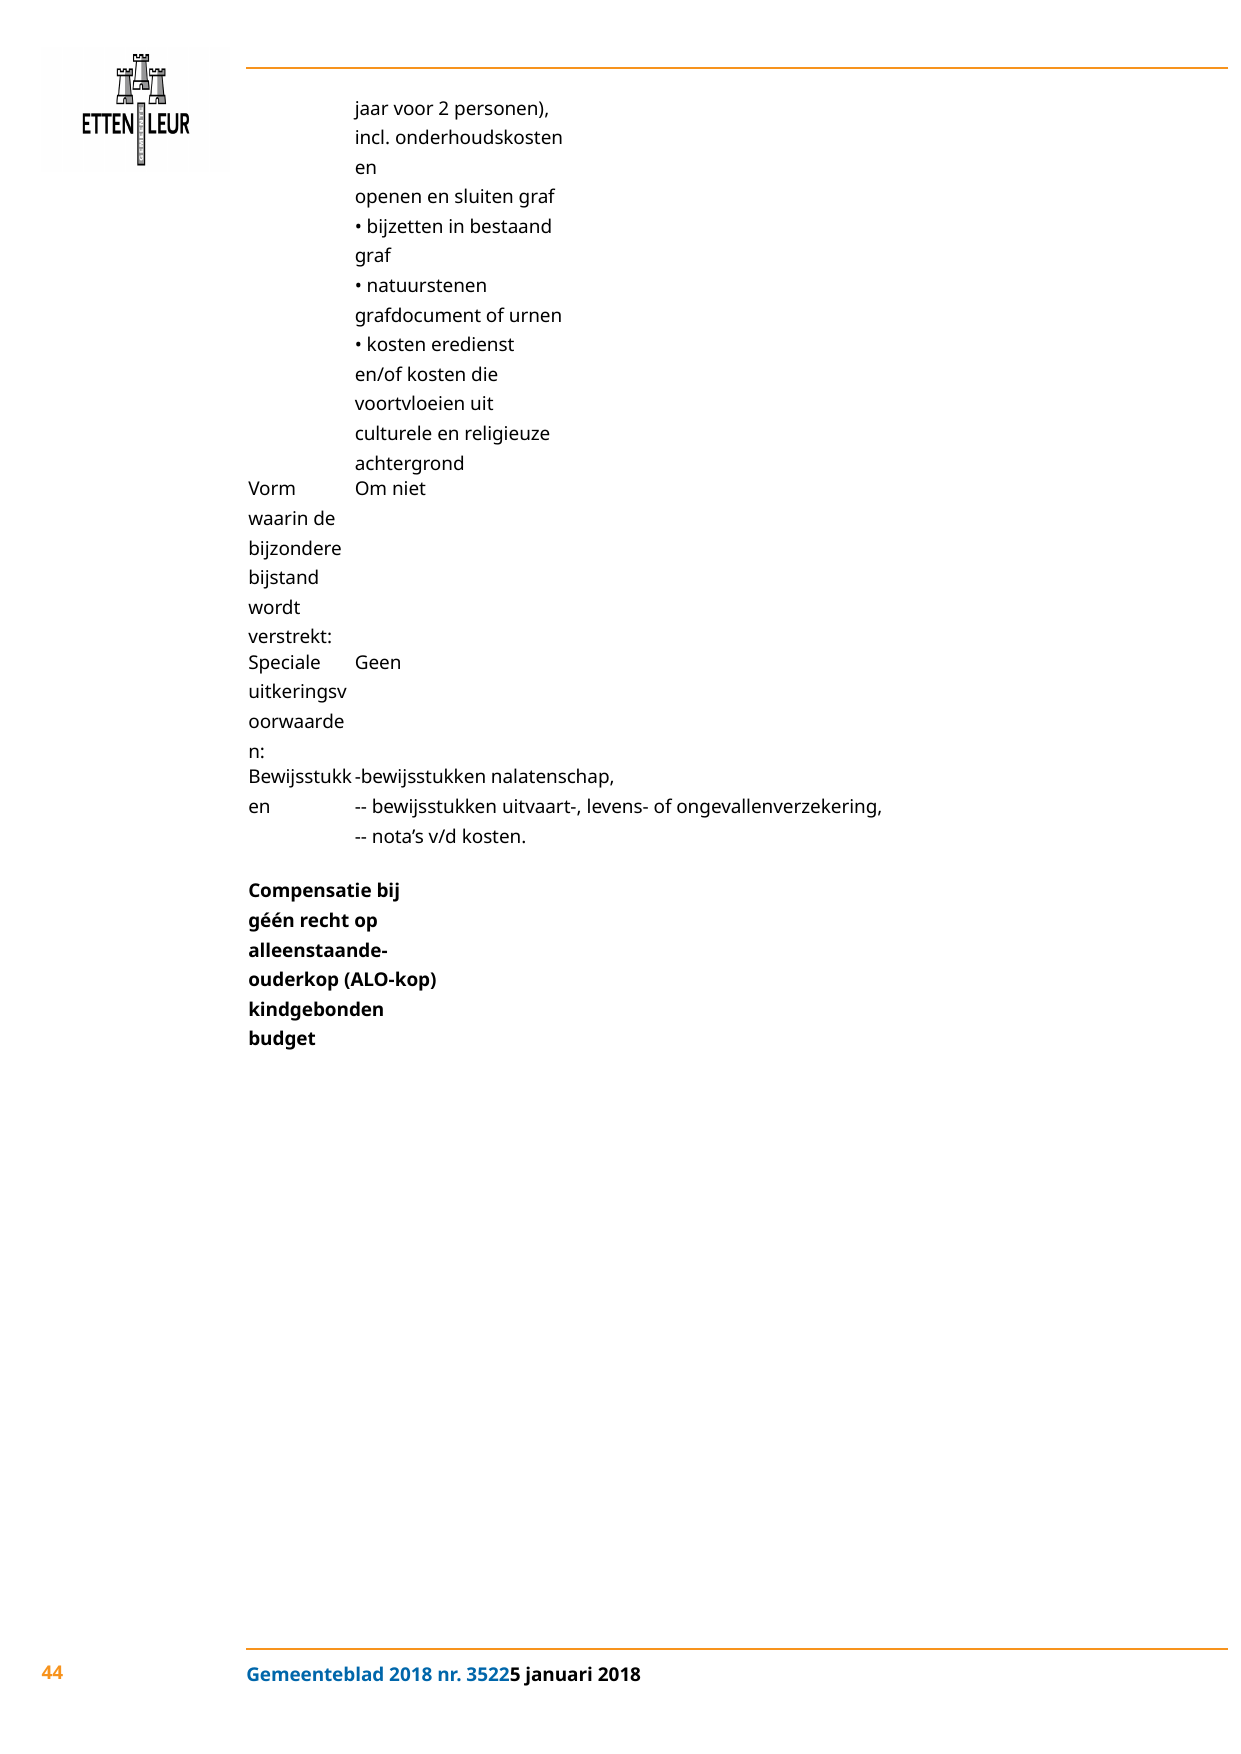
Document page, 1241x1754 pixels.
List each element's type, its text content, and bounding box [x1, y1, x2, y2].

table_cell [858, 95, 1152, 476]
table_cell Speciale uitkeringsvoorwaarden: [248, 649, 354, 764]
table_cell Om niet [355, 476, 1152, 649]
table_cell [355, 849, 1152, 874]
table_cell -bewijsstukken nalatenschap, -- bewijsstukken uitvaart-, levens- of ongevallenverzekering, -- nota’s v/d kosten. [355, 764, 1152, 848]
picture [41, 47, 231, 172]
table_cell Geen [355, 649, 1152, 764]
table_cell [248, 849, 354, 874]
table_header [438, 878, 1152, 1051]
table_cell Vorm waarin de bijzondere bijstand wordt verstrekt: [248, 476, 354, 649]
table_cell [564, 95, 857, 476]
table_cell [248, 95, 354, 476]
table_cell Bewijsstukken [248, 764, 354, 848]
table_cell jaar voor 2 personen), incl. onderhoudskosten en openen en sluiten graf • bijzetten in bestaand graf • natuurstenen grafdocument of urnen • kosten eredienst en/of kosten die voortvloeien uit culturele en religieuze achtergrond [355, 95, 563, 476]
table_header Compensatie bij géén recht op alleenstaande-ouderkop (ALO-kop) kindgebonden budget [248, 878, 438, 1051]
